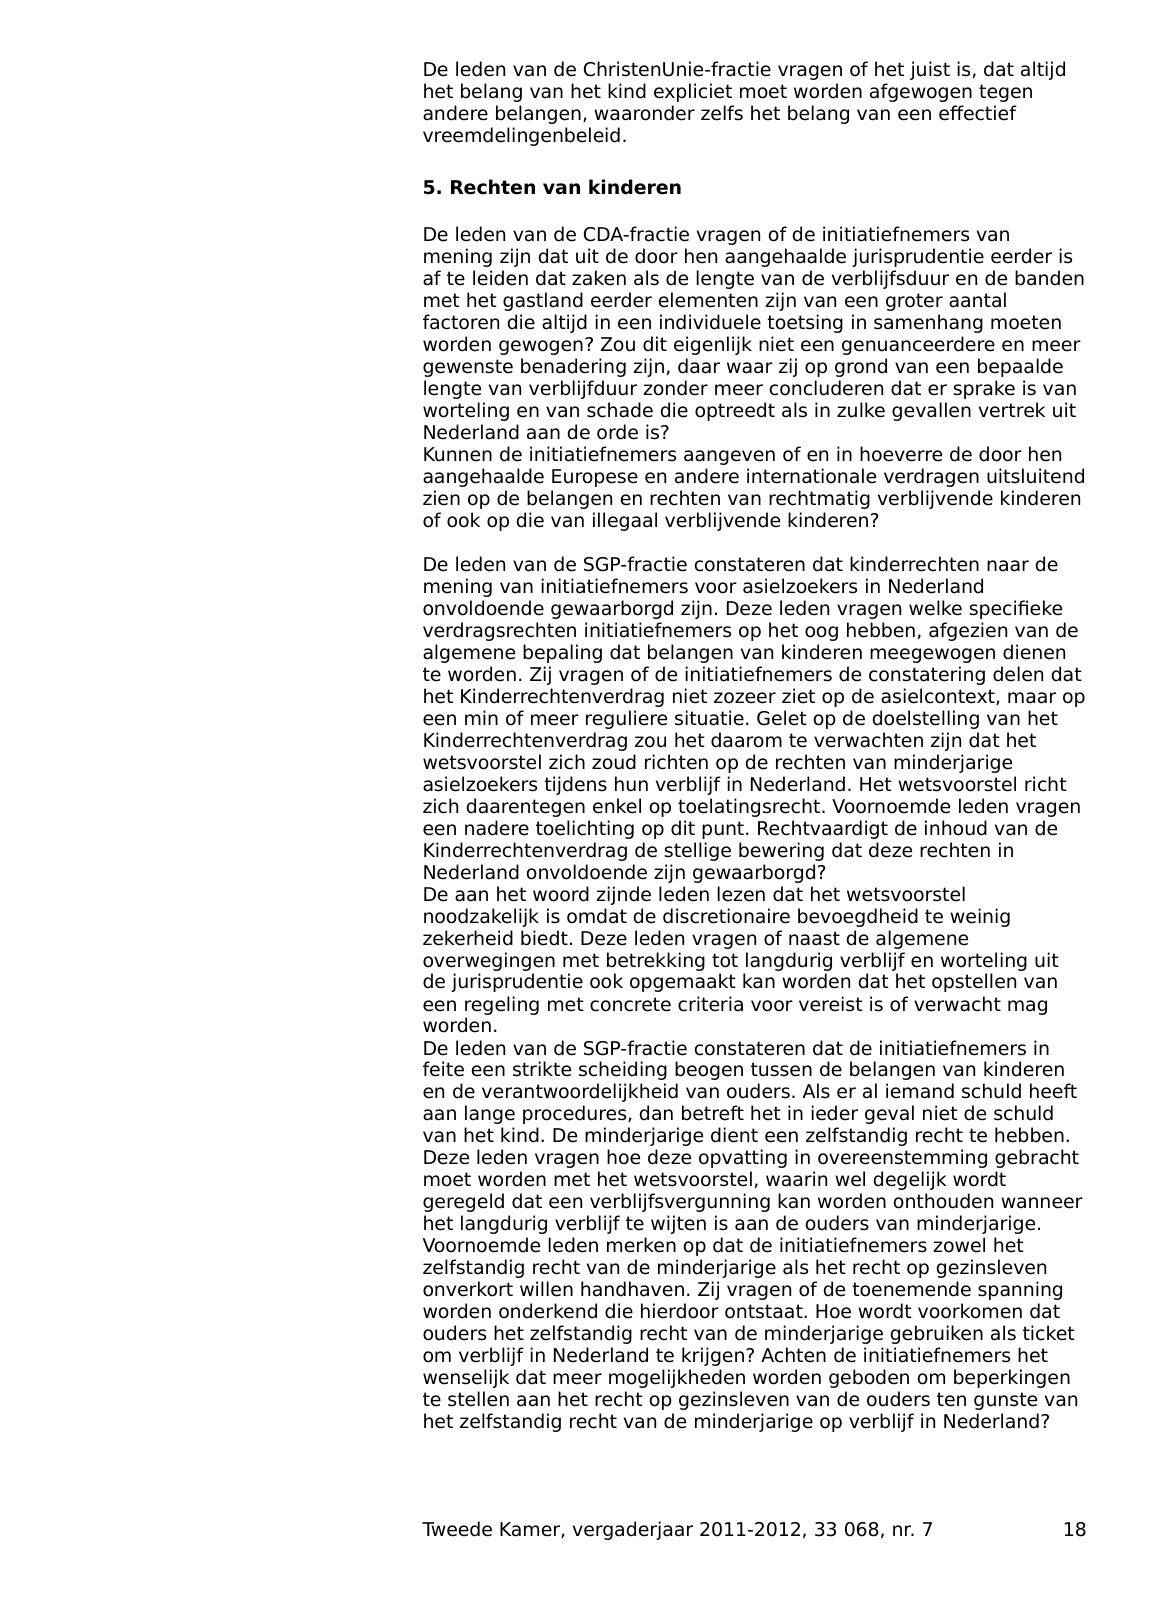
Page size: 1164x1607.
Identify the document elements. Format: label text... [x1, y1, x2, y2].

text De leden van de ChristenUnie-fractie vragen of het juist is, dat altijd het belang van het kind expliciet moet worden afgewogen tegen andere belangen, waaronder zelfs het belang van een effectief vreemdelingenbeleid. [422, 59, 1087, 147]
text Kunnen de initiatiefnemers aangeven of en in hoeverre de door hen aangehaalde Europese en andere internationale verdragen uitsluitend zien op de belangen en rechten van rechtmatig verblijvende kinderen of ook op die van illegaal verblijvende kinderen? [422, 444, 1087, 532]
text Voornoemde leden merken op dat de initiatiefnemers zowel het zelfstandig recht van de minderjarige als het recht op gezinsleven onverkort willen handhaven. Zij vragen of de toenemende spanning worden onderkend die hierdoor ontstaat. Hoe wordt voorkomen dat ouders het zelfstandig recht van de minderjarige gebruiken als ticket om verblijf in Nederland te krijgen? Achten de initiatiefnemers het wenselijk dat meer mogelijkheden worden geboden om beperkingen te stellen aan het recht op gezinsleven van de ouders ten gunste van het zelfstandig recht van de minderjarige op verblijf in Nederland? [422, 1235, 1087, 1433]
text De leden van de SGP-fractie constateren dat kinderrechten naar de mening van initiatiefnemers voor asielzoekers in Nederland onvoldoende gewaarborgd zijn. Deze leden vragen welke specifieke verdragsrechten initiatiefnemers op het oog hebben, afgezien van de algemene bepaling dat belangen van kinderen meegewogen dienen te worden. Zij vragen of de initiatiefnemers de constatering delen dat het Kinderrechtenverdrag niet zozeer ziet op de asielcontext, maar op een min of meer reguliere situatie. Gelet op de doelstelling van het Kinderrechtenverdrag zou het daarom te verwachten zijn dat het wetsvoorstel zich zoud richten op de rechten van minderjarige asielzoekers tijdens hun verblijf in Nederland. Het wetsvoorstel richt zich daarentegen enkel op toelatingsrecht. Voornoemde leden vragen een nadere toelichting op dit punt. Rechtvaardigt de inhoud van de Kinderrechtenverdrag de stellige bewering dat deze rechten in Nederland onvoldoende zijn gewaarborgd? [422, 554, 1087, 883]
text De leden van de SGP-fractie constateren dat de initiatiefnemers in feite een strikte scheiding beogen tussen de belangen van kinderen en de verantwoordelijkheid van ouders. Als er al iemand schuld heeft aan lange procedures, dan betreft het in ieder geval niet de schuld van het kind. De minderjarige dient een zelfstandig recht te hebben. Deze leden vragen hoe deze opvatting in overeenstemming gebracht moet worden met het wetsvoorstel, waarin wel degelijk wordt geregeld dat een verblijfsvergunning kan worden onthouden wanneer het langdurig verblijf te wijten is aan de ouders van minderjarige. [422, 1037, 1087, 1235]
text De leden van de CDA-fractie vragen of de initiatiefnemers van mening zijn dat uit de door hen aangehaalde jurisprudentie eerder is af te leiden dat zaken als de lengte van de verblijfsduur en de banden met het gastland eerder elementen zijn van een groter aantal factoren die altijd in een individuele toetsing in samenhang moeten worden gewogen? Zou dit eigenlijk niet een genuanceerdere en meer gewenste benadering zijn, daar waar zij op grond van een bepaalde lengte van verblijfduur zonder meer concluderen dat er sprake is van worteling en van schade die optreedt als in zulke gevallen vertrek uit Nederland aan de orde is? [422, 224, 1087, 444]
subtitle 5. Rechten van kinderen [422, 177, 1087, 199]
text De aan het woord zijnde leden lezen dat het wetsvoorstel noodzakelijk is omdat de discretionaire bevoegdheid te weinig zekerheid biedt. Deze leden vragen of naast de algemene overwegingen met betrekking tot langdurig verblijf en worteling uit de jurisprudentie ook opgemaakt kan worden dat het opstellen van een regeling met concrete criteria voor vereist is of verwacht mag worden. [422, 883, 1087, 1037]
